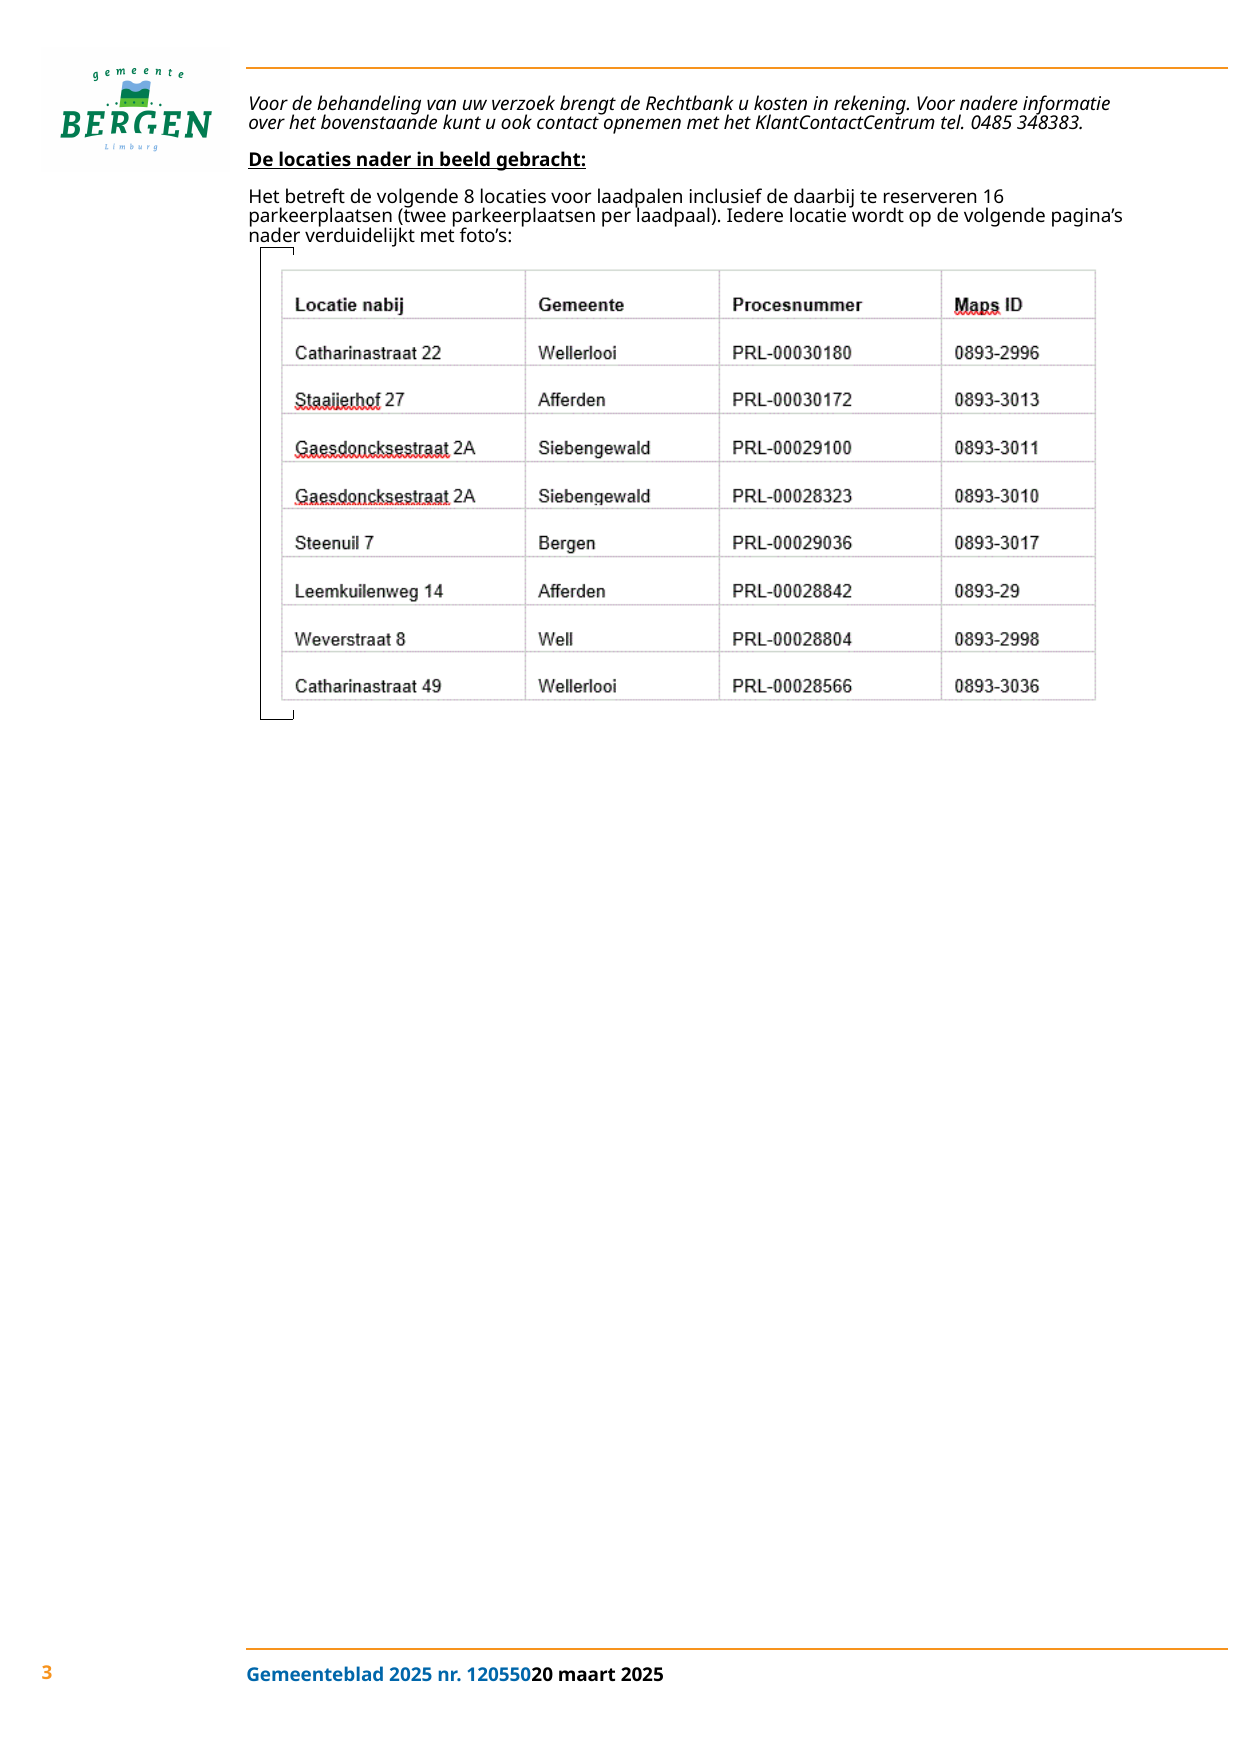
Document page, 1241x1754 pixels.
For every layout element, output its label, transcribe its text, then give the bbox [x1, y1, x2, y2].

text Voor de behandeling van uw verzoek brengt de Rechtbank u kosten in rekening. Voor nadere informatie over het bovenstaande kunt u ook contact opnemen met het KlantContactCentrum tel. 0485 348383. [248, 95, 1152, 133]
picture [268, 255, 1155, 710]
picture [41, 47, 231, 172]
text Het betreft de volgende 8 locaties voor laadpalen inclusief de daarbij te reserveren 16 parkeerplaatsen (twee parkeerplaatsen per laadpaal). Iedere locatie wordt op de volgende pagina’s nader verduidelijkt met foto’s: [248, 188, 1152, 246]
text De locaties nader in beeld gebracht: [248, 151, 1152, 170]
